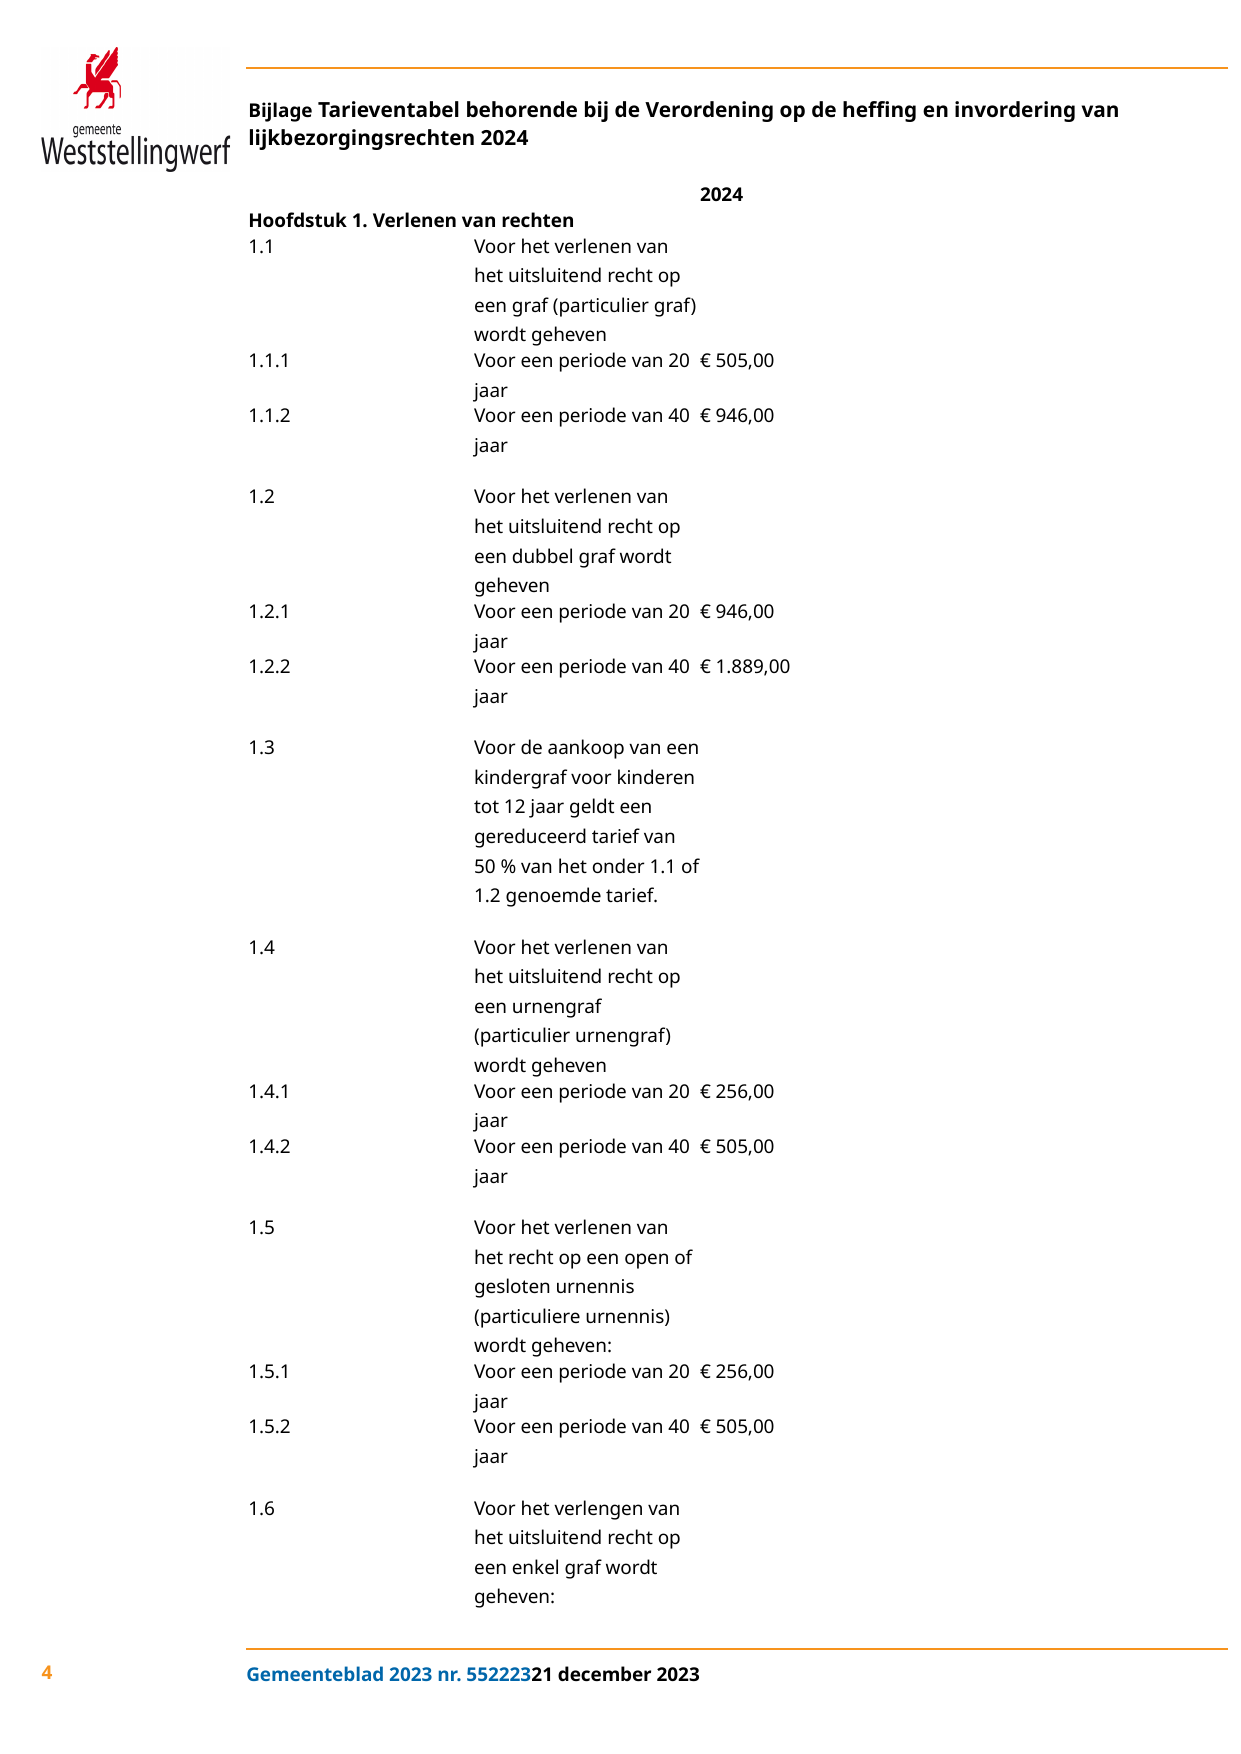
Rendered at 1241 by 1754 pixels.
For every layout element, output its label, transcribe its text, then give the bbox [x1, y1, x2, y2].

table_cell Voor een periode van 20 jaar [474, 348, 700, 403]
table_cell Voor een periode van 20 jaar [474, 1359, 700, 1414]
text Bijlage Tarieventabel behorende bij de Verordening op de heffing en invordering van lijkbezorgingsrechten 2024 [248, 95, 1152, 152]
table_cell [700, 1214, 926, 1358]
table_cell Voor het verlenen van het uitsluitend recht op een urnengraf (particulier urnengraf) wordt geheven [474, 934, 700, 1078]
table_cell [700, 1469, 926, 1495]
table_cell [248, 908, 474, 934]
table_cell [248, 709, 474, 734]
table_cell Voor een periode van 40 jaar [474, 1133, 700, 1189]
table_cell Voor een periode van 40 jaar [474, 1414, 700, 1469]
table_cell 1.1 [248, 233, 474, 347]
table_cell [700, 709, 926, 734]
table_cell [474, 908, 700, 934]
table_cell € 256,00 [700, 1078, 926, 1133]
table_cell 1.5 [248, 1214, 474, 1358]
table_cell Voor een periode van 20 jaar [474, 1078, 700, 1133]
table_cell [700, 484, 926, 598]
table_cell [700, 934, 926, 1078]
table_header 2024 [700, 181, 926, 207]
table_cell Voor het verlenen van het recht op een open of gesloten urnennis (particuliere urnennis) wordt geheven: [474, 1214, 700, 1358]
table_cell 1.6 [248, 1495, 474, 1609]
table_cell [474, 1189, 700, 1214]
table_cell € 946,00 [700, 598, 926, 653]
table_cell [474, 1469, 700, 1495]
table_cell [474, 458, 700, 484]
table_cell € 946,00 [700, 403, 926, 458]
table_cell Voor het verlenen van het uitsluitend recht op een graf (particulier graf) wordt geheven [474, 233, 700, 347]
table_cell [700, 735, 926, 908]
table_cell Voor een periode van 40 jaar [474, 654, 700, 709]
table_cell € 505,00 [700, 348, 926, 403]
table_cell € 505,00 [700, 1133, 926, 1189]
table_cell Voor een periode van 20 jaar [474, 598, 700, 653]
table_cell [474, 709, 700, 734]
table_cell 1.4 [248, 934, 474, 1078]
table_cell € 256,00 [700, 1359, 926, 1414]
table_cell Voor het verlengen van het uitsluitend recht op een enkel graf wordt geheven: [474, 1495, 700, 1609]
table_cell 1.4.2 [248, 1133, 474, 1189]
table_cell 1.1.1 [248, 348, 474, 403]
table_cell Voor een periode van 40 jaar [474, 403, 700, 458]
table_header [248, 181, 700, 207]
table_cell Voor het verlenen van het uitsluitend recht op een dubbel graf wordt geheven [474, 484, 700, 598]
table_cell 1.5.2 [248, 1414, 474, 1469]
table_cell 1.4.1 [248, 1078, 474, 1133]
table_cell [700, 458, 926, 484]
table_cell [700, 1189, 926, 1214]
table_cell [700, 908, 926, 934]
table_cell 1.2.2 [248, 654, 474, 709]
table_cell Hoofdstuk 1. Verlenen van rechten [248, 207, 700, 233]
table_cell 1.3 [248, 735, 474, 908]
table_cell 1.2 [248, 484, 474, 598]
table_cell [248, 1469, 474, 1495]
table_cell [700, 1495, 926, 1609]
picture [41, 47, 231, 172]
table_cell € 505,00 [700, 1414, 926, 1469]
table_cell € 1.889,00 [700, 654, 926, 709]
table_cell 1.2.1 [248, 598, 474, 653]
table_cell [700, 233, 926, 347]
table_cell 1.1.2 [248, 403, 474, 458]
table_cell [700, 207, 926, 233]
table_cell [248, 1189, 474, 1214]
table_cell Voor de aankoop van een kindergraf voor kinderen tot 12 jaar geldt een gereduceerd tarief van 50 % van het onder 1.1 of 1.2 genoemde tarief. [474, 735, 700, 908]
table_cell [248, 458, 474, 484]
table_cell 1.5.1 [248, 1359, 474, 1414]
